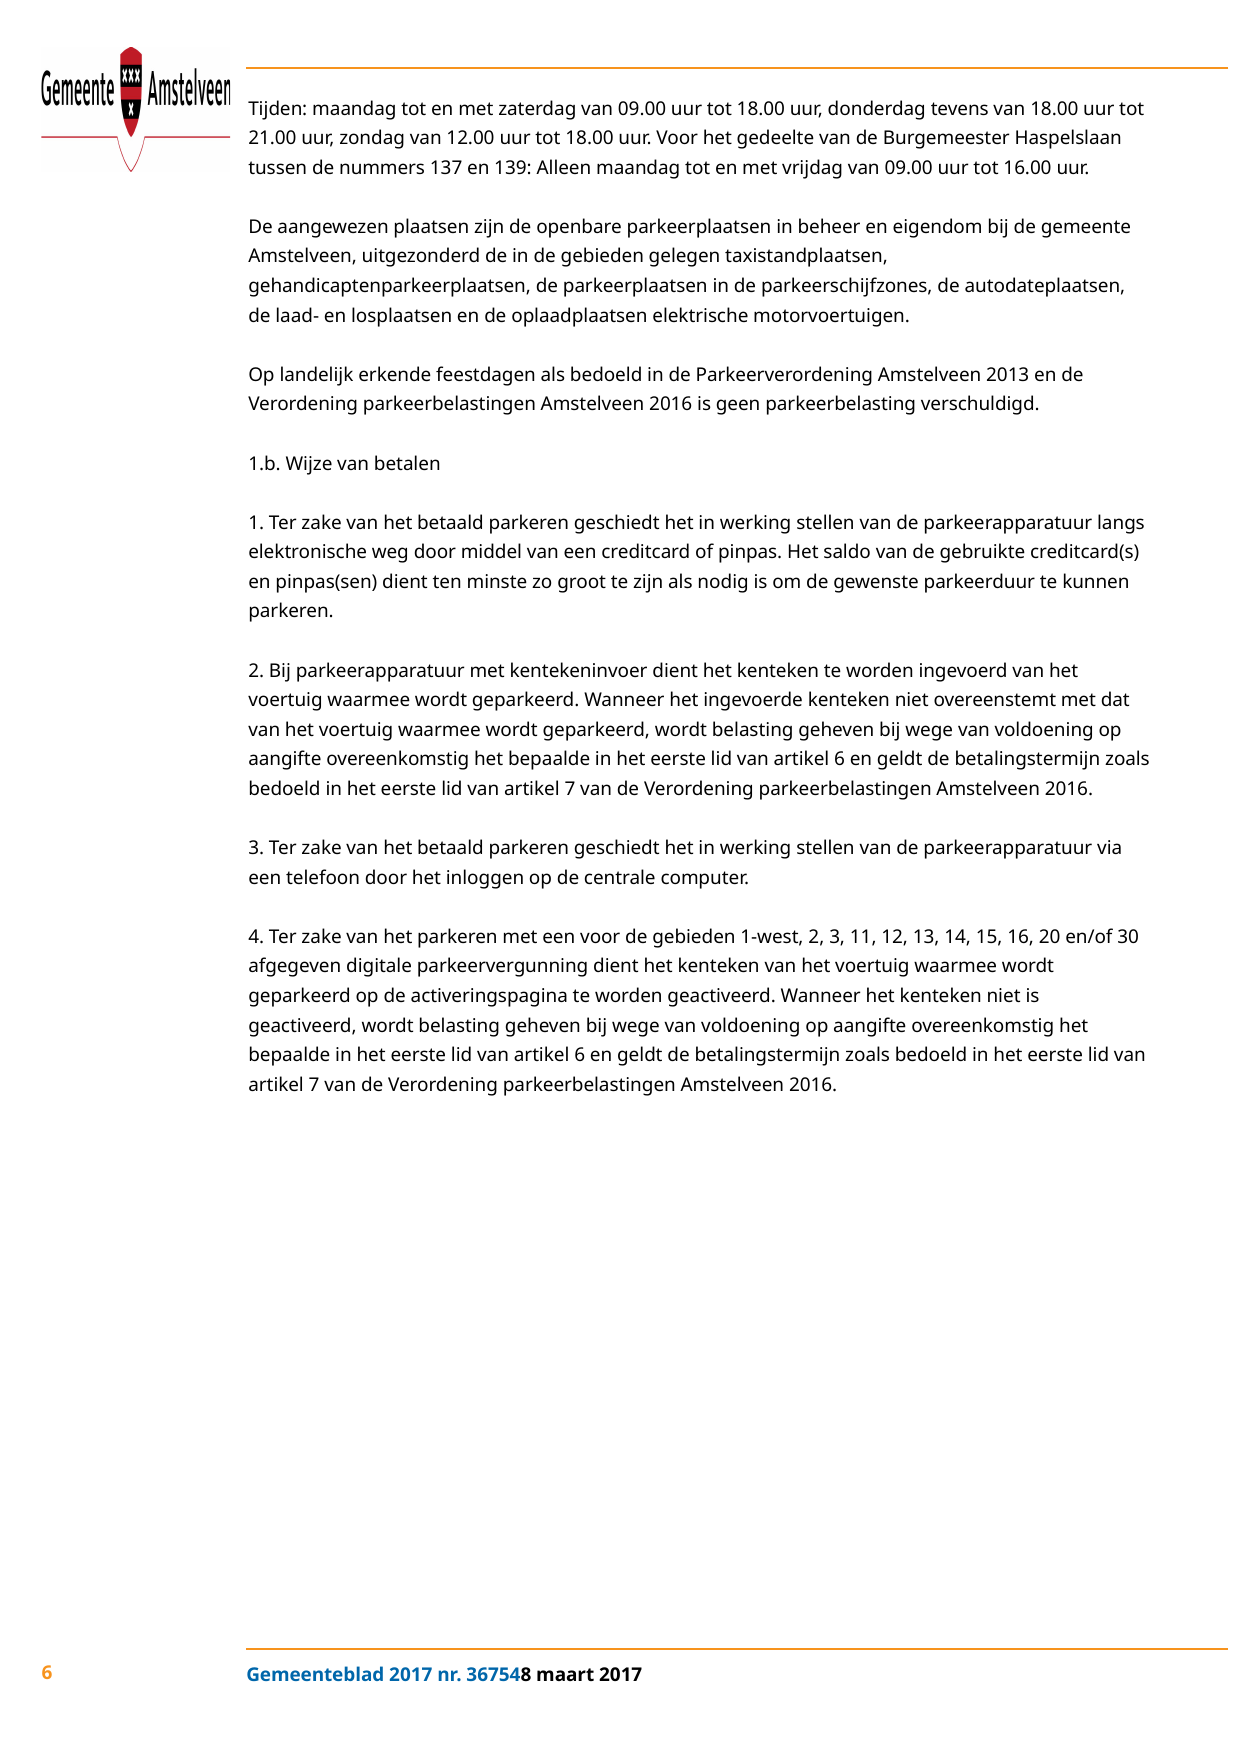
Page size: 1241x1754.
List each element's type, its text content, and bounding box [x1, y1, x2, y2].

text 1.b. Wijze van betalen [248, 450, 1152, 476]
text 2. Bij parkeerapparatuur met kentekeninvoer dient het kenteken te worden ingevoerd van het voertuig waarmee wordt geparkeerd. Wanneer het ingevoerde kenteken niet overeenstemt met dat van het voertuig waarmee wordt geparkeerd, wordt belasting geheven bij wege van voldoening op aangifte overeenkomstig het bepaalde in het eerste lid van artikel 6 en geldt de betalingstermijn zoals bedoeld in het eerste lid van artikel 7 van de Verordening parkeerbelastingen Amstelveen 2016. [248, 657, 1152, 801]
text 1. Ter zake van het betaald parkeren geschiedt het in werking stellen van de parkeerapparatuur langs elektronische weg door middel van een creditcard of pinpas. Het saldo van de gebruikte creditcard(s) en pinpas(sen) dient ten minste zo groot te zijn als nodig is om de gewenste parkeerduur te kunnen parkeren. [248, 509, 1152, 623]
text 4. Ter zake van het parkeren met een voor de gebieden 1-west, 2, 3, 11, 12, 13, 14, 15, 16, 20 en/of 30 afgegeven digitale parkeervergunning dient het kenteken van het voertuig waarmee wordt geparkeerd op de activeringspagina te worden geactiveerd. Wanneer het kenteken niet is geactiveerd, wordt belasting geheven bij wege van voldoening op aangifte overeenkomstig het bepaalde in het eerste lid van artikel 6 en geldt de betalingstermijn zoals bedoeld in het eerste lid van artikel 7 van de Verordening parkeerbelastingen Amstelveen 2016. [248, 923, 1152, 1097]
text 3. Ter zake van het betaald parkeren geschiedt het in werking stellen van de parkeerapparatuur via een telefoon door het inloggen op de centrale computer. [248, 834, 1152, 890]
picture [41, 47, 231, 172]
text Op landelijk erkende feestdagen als bedoeld in de Parkeerverordening Amstelveen 2013 en de Verordening parkeerbelastingen Amstelveen 2016 is geen parkeerbelasting verschuldigd. [248, 361, 1152, 416]
text Tijden: maandag tot en met zaterdag van 09.00 uur tot 18.00 uur, donderdag tevens van 18.00 uur tot 21.00 uur, zondag van 12.00 uur tot 18.00 uur. Voor het gedeelte van de Burgemeester Haspelslaan tussen de nummers 137 en 139: Alleen maandag tot en met vrijdag van 09.00 uur tot 16.00 uur. [248, 95, 1152, 180]
text De aangewezen plaatsen zijn de openbare parkeerplaatsen in beheer en eigendom bij de gemeente Amstelveen, uitgezonderd de in de gebieden gelegen taxistandplaatsen, gehandicaptenparkeerplaatsen, de parkeerplaatsen in de parkeerschijfzones, de autodateplaatsen, de laad- en losplaatsen en de oplaadplaatsen elektrische motorvoertuigen. [248, 213, 1152, 328]
